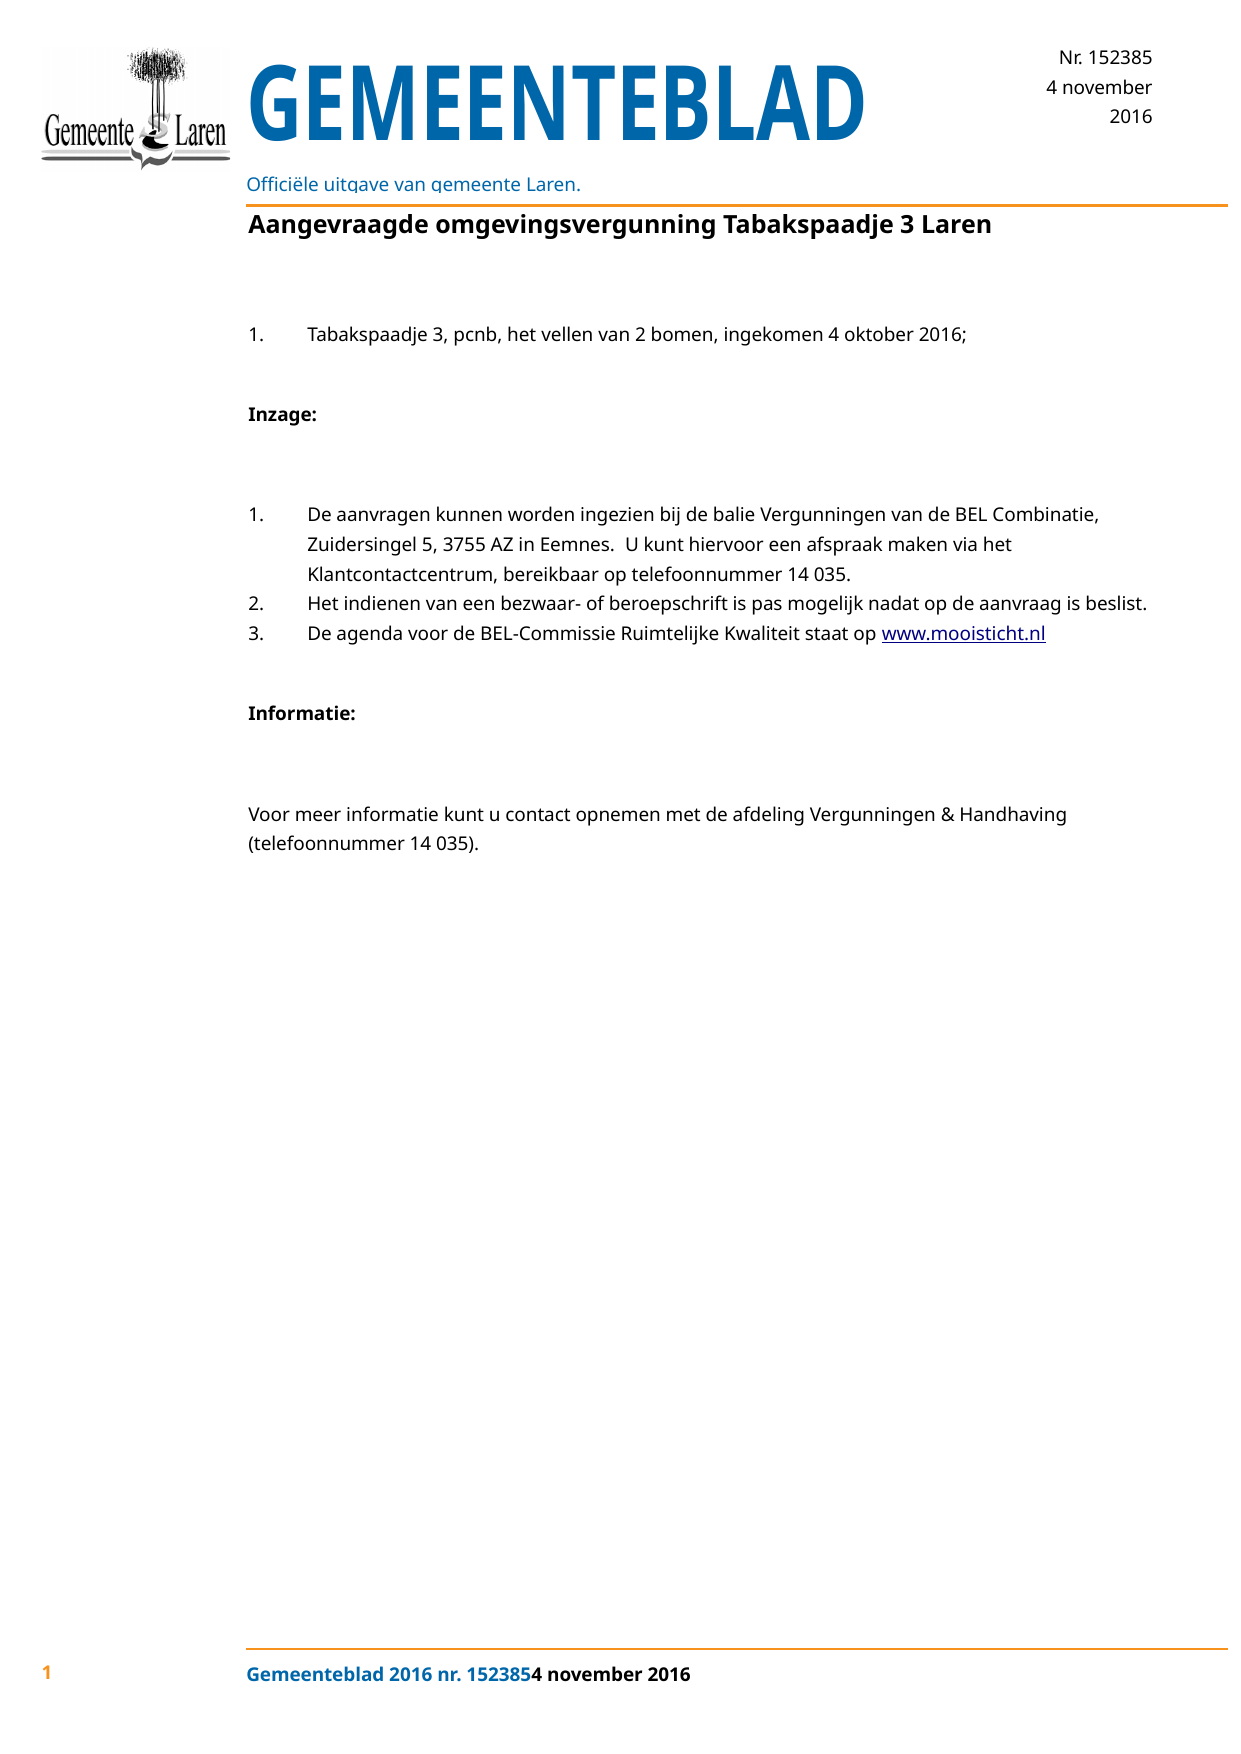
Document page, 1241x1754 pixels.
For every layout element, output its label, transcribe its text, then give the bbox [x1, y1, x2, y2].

picture [41, 47, 231, 172]
text Informatie: [248, 700, 1152, 726]
list De aanvragen kunnen worden ingezien bij de balie Vergunningen van de BEL Combinatie, Zuidersingel 5, 3755 AZ in Eemnes. U kunt hiervoor een afspraak maken via het Klantcontactcentrum, bereikbaar op telefoonnummer 14 035. [248, 502, 1152, 586]
text Aangevraagde omgevingsvergunning Tabakspaadje 3 Laren [248, 207, 1152, 241]
list Het indienen van een bezwaar- of beroepschrift is pas mogelijk nadat op de aanvraag is beslist. [248, 590, 1152, 616]
list Tabakspaadje 3, pcnb, het vellen van 2 bomen, ingekomen 4 oktober 2016; [248, 321, 1152, 346]
text Inzage: [248, 401, 1152, 426]
list De agenda voor de BEL-Commissie Ruimtelijke Kwaliteit staat op www.mooisticht.nl [248, 620, 1152, 646]
text Voor meer informatie kunt u contact opnemen met de afdeling Vergunningen & Handhaving (telefoonnummer 14 035). [248, 801, 1152, 856]
